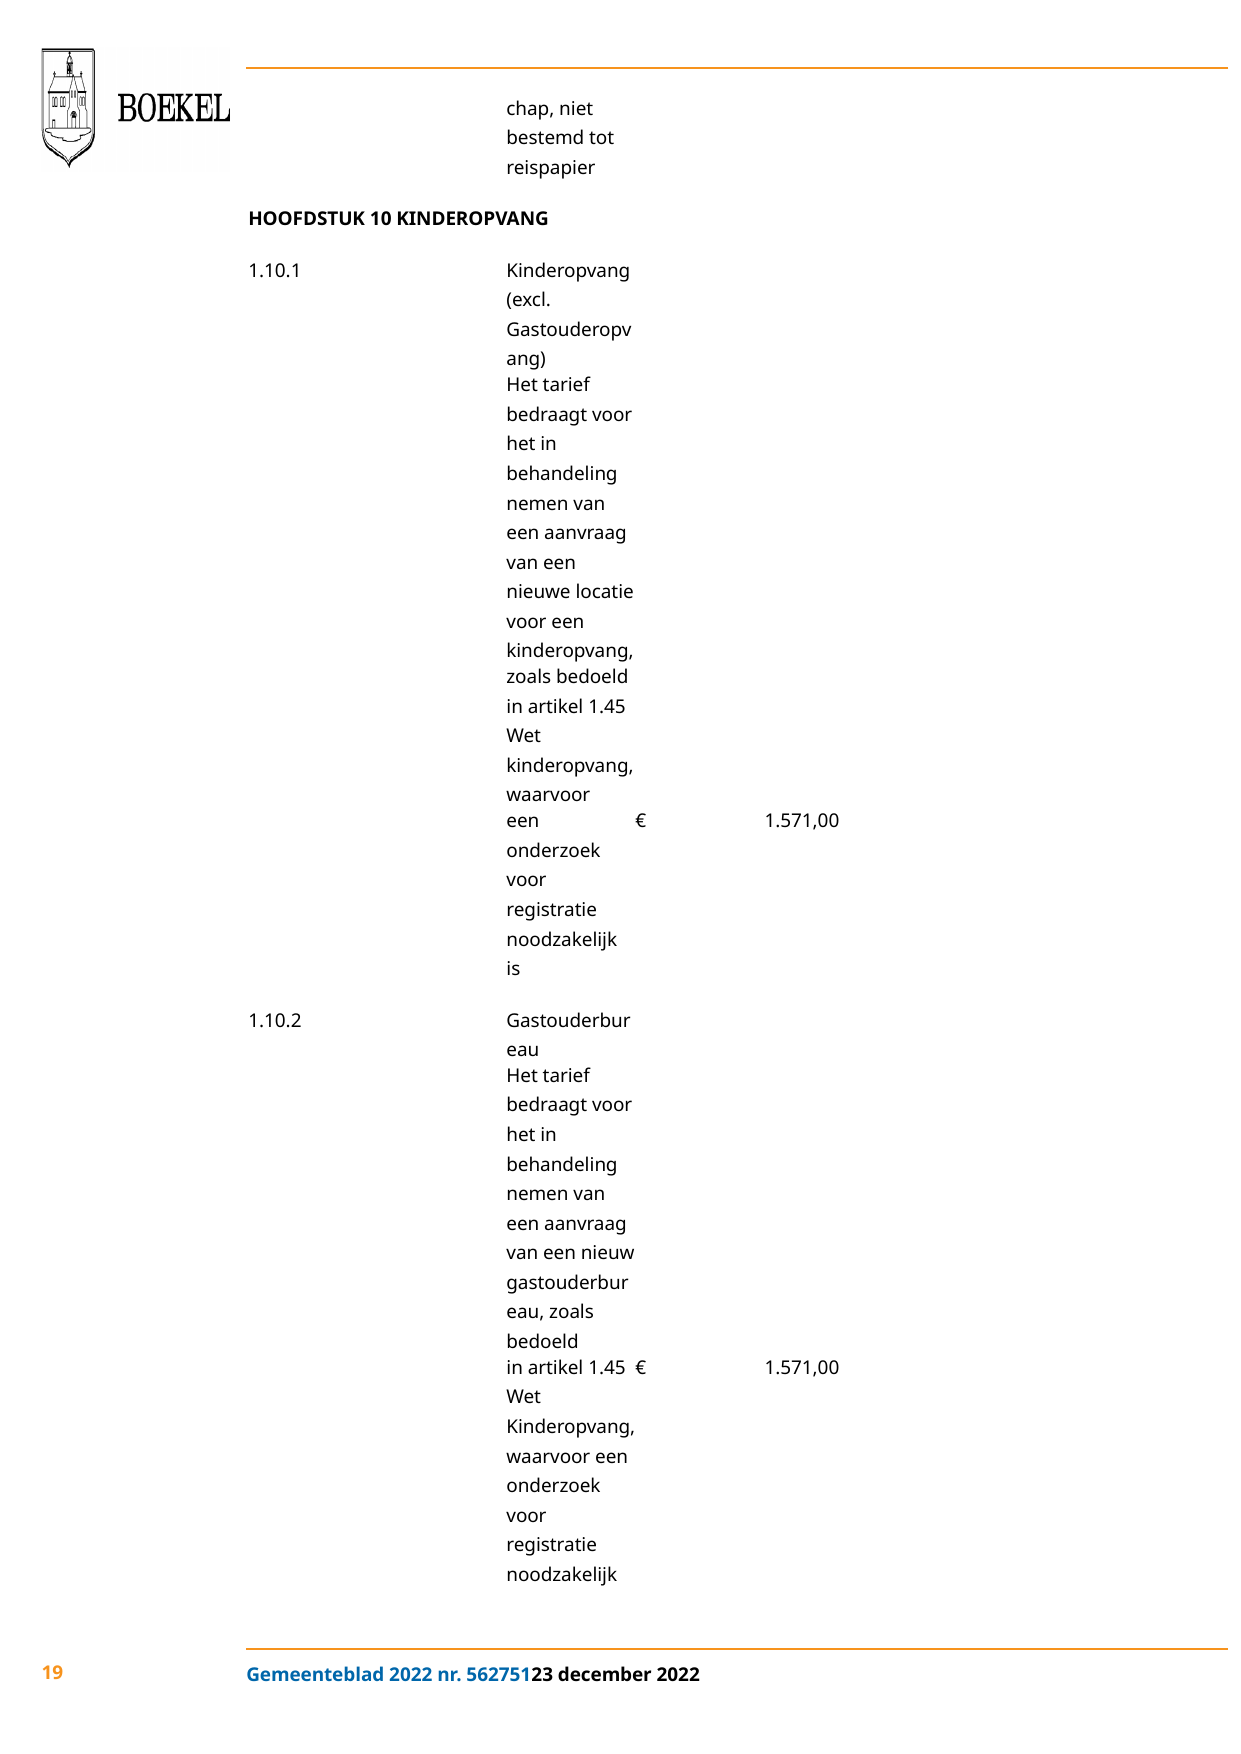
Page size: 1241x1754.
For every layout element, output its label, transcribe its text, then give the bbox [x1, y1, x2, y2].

table_cell [635, 371, 764, 663]
table_cell [764, 981, 1022, 1007]
table_cell [635, 1007, 764, 1062]
table_cell [764, 1007, 1022, 1062]
table_cell 1.10.2 [248, 1007, 506, 1062]
table_cell [248, 1062, 506, 1354]
table_cell [248, 231, 506, 257]
table_cell Gastouderbureau [506, 1007, 635, 1062]
table_cell [635, 231, 764, 257]
table_cell [764, 180, 1022, 205]
table_cell [764, 663, 1022, 807]
table_cell [506, 180, 635, 205]
table_cell [248, 1354, 506, 1587]
table_cell [764, 257, 1022, 371]
table_cell Het tarief bedraagt voor het in behandeling nemen van een aanvraag van een nieuwe locatie voor een kinderopvang, [506, 371, 635, 663]
table_cell [635, 663, 764, 807]
table_cell [248, 808, 506, 981]
table_cell [635, 1062, 764, 1354]
table_cell 1.571,00 [764, 808, 1022, 981]
table_cell 1.571,00 [764, 1354, 1022, 1587]
table_cell in artikel 1.45 Wet Kinderopvang, waarvoor een onderzoek voor registratie noodzakelijk [506, 1354, 635, 1587]
table_cell [635, 257, 764, 371]
table_cell [764, 95, 1022, 180]
picture [41, 47, 231, 172]
table_cell HOOFDSTUK 10 KINDEROPVANG [248, 205, 635, 231]
table_cell [635, 95, 764, 180]
table_cell [506, 231, 635, 257]
table_cell [764, 205, 1022, 231]
table_cell [248, 981, 506, 1007]
table_cell [248, 95, 506, 180]
table_cell [635, 981, 764, 1007]
table_cell [635, 205, 764, 231]
table_cell [248, 180, 506, 205]
table_cell [248, 371, 506, 663]
table_cell [764, 371, 1022, 663]
table_cell [635, 180, 764, 205]
table_cell chap, niet bestemd tot reispapier [506, 95, 635, 180]
table_cell een onderzoek voor registratie noodzakelijk is [506, 808, 635, 981]
table_cell [764, 1062, 1022, 1354]
table_cell € [635, 808, 764, 981]
table_cell zoals bedoeld in artikel 1.45 Wet kinderopvang, waarvoor [506, 663, 635, 807]
table_cell Kinderopvang (excl. Gastouderopvang) [506, 257, 635, 371]
table_cell [506, 981, 635, 1007]
table_cell [764, 231, 1022, 257]
table_cell [248, 663, 506, 807]
table_cell 1.10.1 [248, 257, 506, 371]
table_cell € [635, 1354, 764, 1587]
table_cell Het tarief bedraagt voor het in behandeling nemen van een aanvraag van een nieuw gastouderbureau, zoals bedoeld [506, 1062, 635, 1354]
